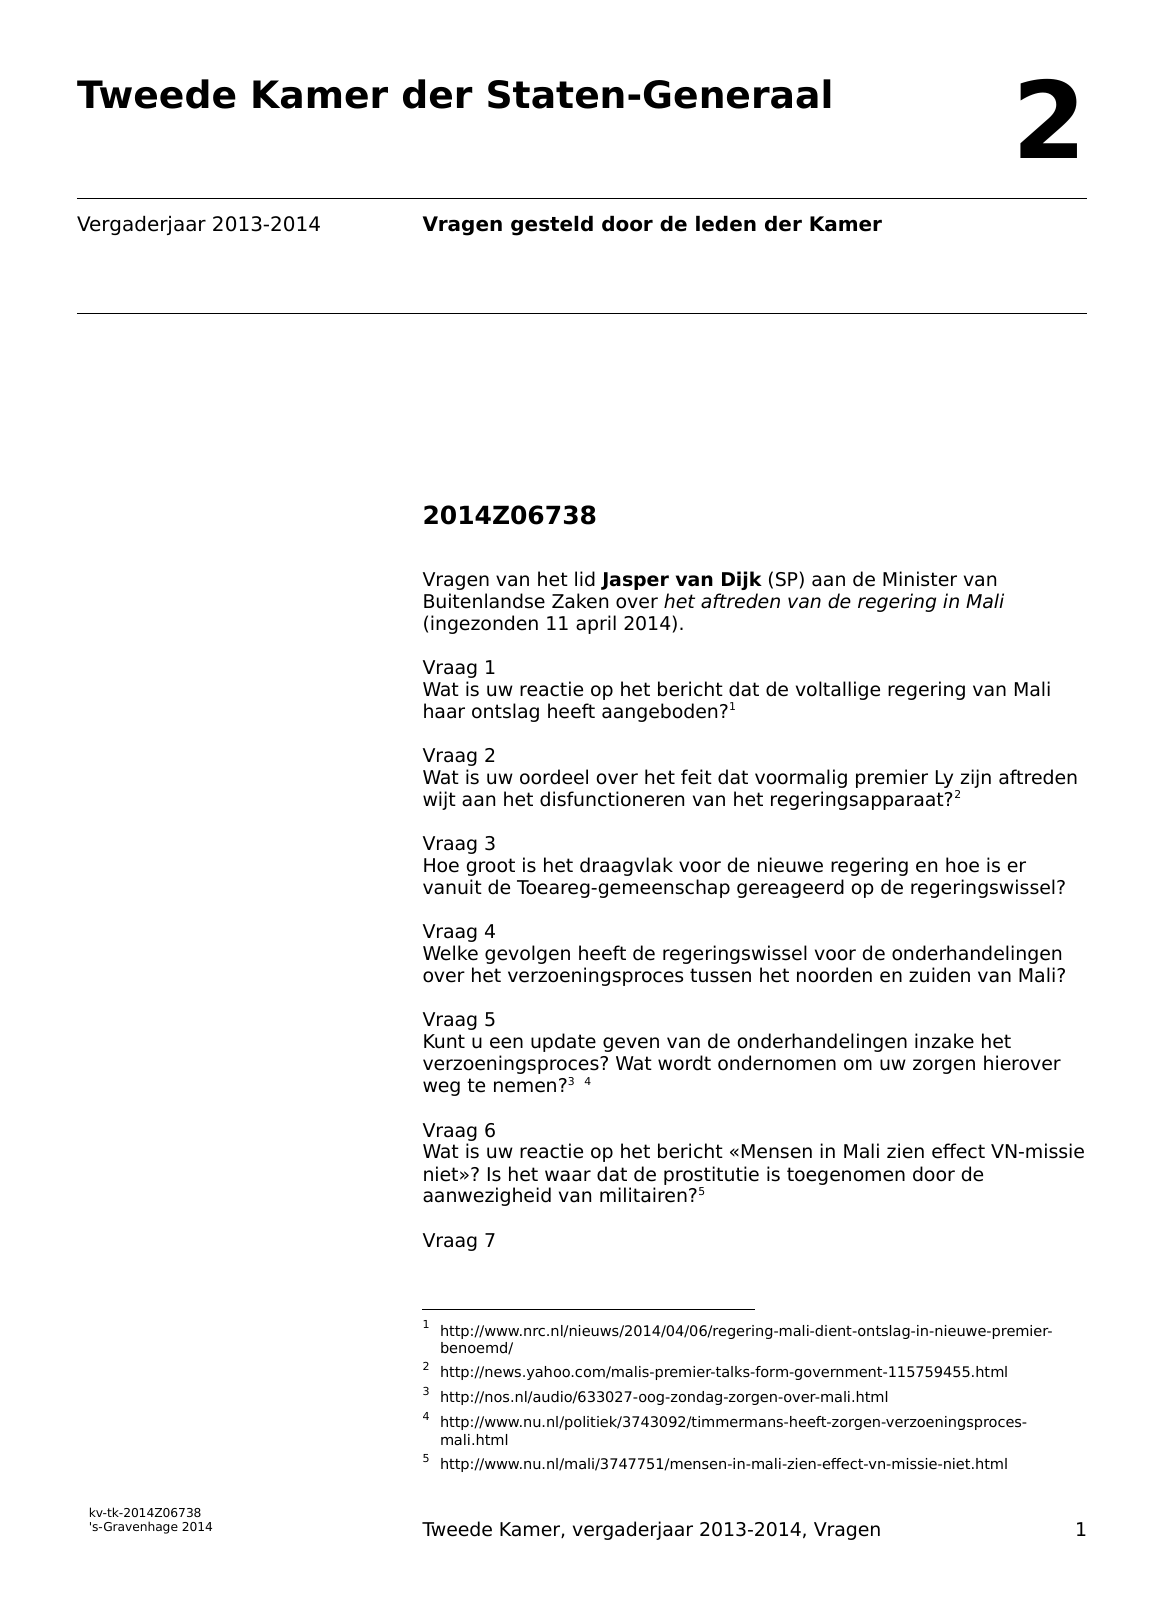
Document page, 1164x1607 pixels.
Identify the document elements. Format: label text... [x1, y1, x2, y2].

text Hoe groot is het draagvlak voor de nieuwe regering en hoe is er vanuit de Toeareg-gemeenschap gereageerd op de regeringswissel? [422, 855, 1087, 899]
text Vragen van het lid Jasper van Dijk (SP) aan de Minister van Buitenlandse Zaken over het aftreden van de regering in Mali (ingezonden 11 april 2014). [422, 569, 1087, 635]
text Wat is uw reactie op het bericht dat de voltallige regering van Mali haar ontslag heeft aangeboden? [422, 679, 1087, 723]
text http://www.nrc.nl/nieuws/2014/04/06/regering-mali-dient-ontslag-in-nieuwe-premier-benoemd/ [422, 1318, 1087, 1357]
text Vraag 6 [422, 1119, 1087, 1141]
text http://news.yahoo.com/malis-premier-talks-form-government-115759455.html [422, 1360, 1087, 1382]
text Kunt u een update geven van de onderhandelingen inzake het verzoeningsproces? Wat wordt ondernomen om uw zorgen hierover weg te nemen? [422, 1031, 1087, 1097]
text http://www.nu.nl/politiek/3743092/timmermans-heeft-zorgen-verzoeningsproces-mali.html [422, 1410, 1087, 1449]
text http://www.nu.nl/mali/3747751/mensen-in-mali-zien-effect-vn-missie-niet.html [422, 1452, 1087, 1474]
table_cell Vergaderjaar 2013-2014 [77, 199, 422, 313]
table_cell Vragen gesteld door de leden der Kamer [422, 199, 1087, 313]
text 's-Gravenhage 2014 [88, 1520, 323, 1534]
text Wat is uw reactie op het bericht «Mensen in Mali zien effect VN-missie niet»? Is het waar dat de prostitutie is toegenomen door de aanwezigheid van militairen? [422, 1141, 1087, 1207]
table_header 2 [886, 59, 1087, 198]
text kv-tk-2014Z06738 [88, 1506, 323, 1520]
text Vraag 7 [422, 1229, 1087, 1252]
text Vraag 3 [422, 833, 1087, 855]
table_header Tweede Kamer der Staten-Generaal [77, 59, 886, 198]
text Vraag 5 [422, 1009, 1087, 1031]
text Welke gevolgen heeft de regeringswissel voor de onderhandelingen over het verzoeningsproces tussen het noorden en zuiden van Mali? [422, 943, 1087, 987]
text Vraag 2 [422, 745, 1087, 767]
text Vraag 1 [422, 657, 1087, 679]
text Wat is uw oordeel over het feit dat voormalig premier Ly zijn aftreden wijt aan het disfunctioneren van het regeringsapparaat? [422, 767, 1087, 811]
text http://nos.nl/audio/633027-oog-zondag-zorgen-over-mali.html [422, 1385, 1087, 1407]
text Vraag 4 [422, 921, 1087, 943]
text 2014Z06738 [422, 501, 1087, 531]
